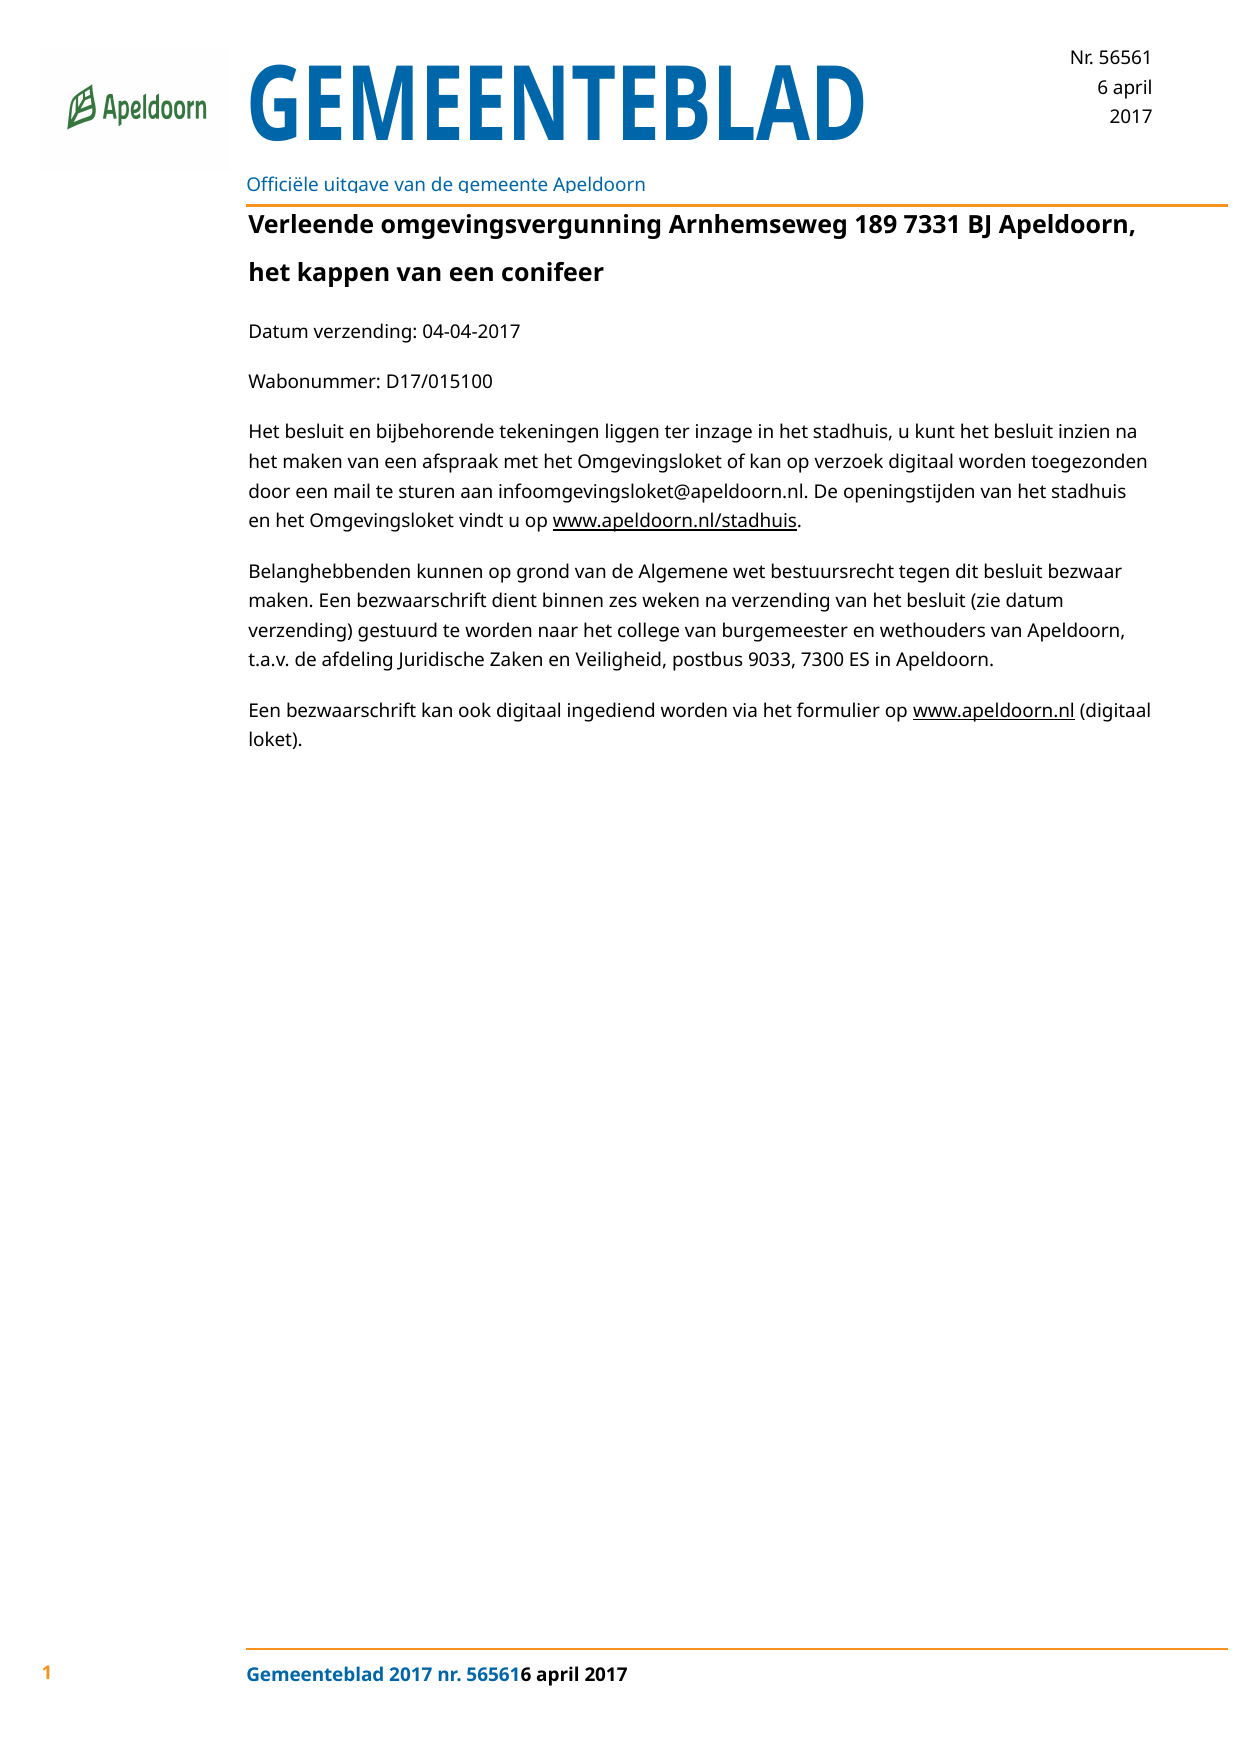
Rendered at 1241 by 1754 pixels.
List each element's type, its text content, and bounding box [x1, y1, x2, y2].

text Wabonummer: D17/015100 [248, 368, 1152, 394]
text Verleende omgevingsvergunning Arnhemseweg 189 7331 BJ Apeldoorn, het kappen van een conifeer [248, 207, 1152, 288]
picture [41, 47, 231, 172]
text Het besluit en bijbehorende tekeningen liggen ter inzage in het stadhuis, u kunt het besluit inzien na het maken van een afspraak met het Omgevingsloket of kan op verzoek digitaal worden toegezonden door een mail te sturen aan infoomgevingsloket@apeldoorn.nl. De openingstijden van het stadhuis en het Omgevingsloket vindt u op www.apeldoorn.nl/stadhuis. [248, 419, 1152, 533]
text Datum verzending: 04-04-2017 [248, 318, 1152, 344]
text Belanghebbenden kunnen op grond van de Algemene wet bestuursrecht tegen dit besluit bezwaar maken. Een bezwaarschrift dient binnen zes weken na verzending van het besluit (zie datum verzending) gestuurd te worden naar het college van burgemeester en wethouders van Apeldoorn, t.a.v. de afdeling Juridische Zaken en Veiligheid, postbus 9033, 7300 ES in Apeldoorn. [248, 558, 1152, 672]
text Een bezwaarschrift kan ook digitaal ingediend worden via het formulier op www.apeldoorn.nl (digitaal loket). [248, 697, 1152, 752]
